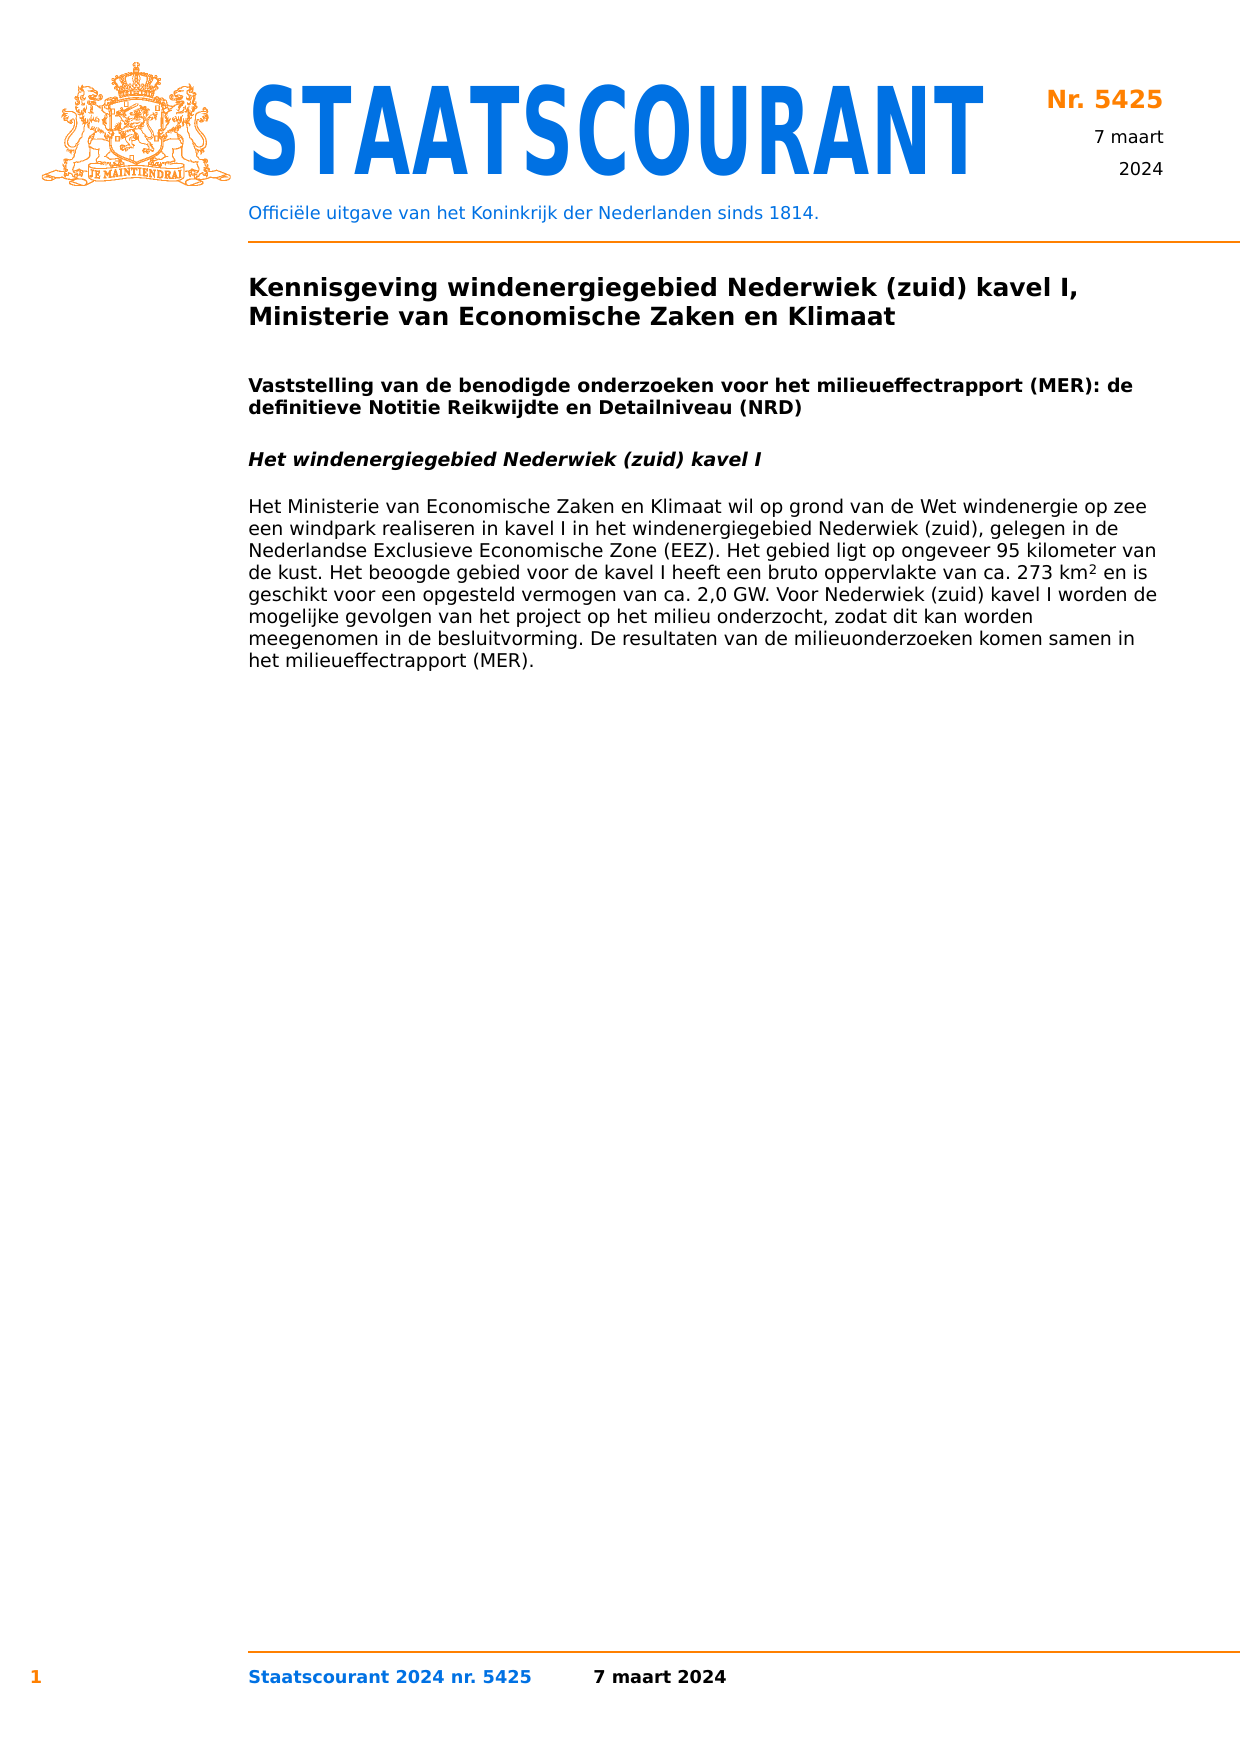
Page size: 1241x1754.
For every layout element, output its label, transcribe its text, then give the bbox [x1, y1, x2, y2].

subtitle Vaststelling van de benodigde onderzoeken voor het milieueffectrapport (MER): de definitieve Notitie Reikwijdte en Detailniveau (NRD) [248, 375, 1163, 419]
subtitle Het windenergiegebied Nederwiek (zuid) kavel I [248, 449, 1163, 471]
picture [41, 62, 231, 186]
subtitle Kennisgeving windenergiegebied Nederwiek (zuid) kavel I, Ministerie van Economische Zaken en Klimaat [248, 273, 1163, 331]
table_cell Officiële uitgave van het Koninkrijk der Nederlanden sinds 1814. [248, 203, 1240, 241]
text Het Ministerie van Economische Zaken en Klimaat wil op grond van de Wet windenergie op zee een windpark realiseren in kavel I in het windenergiegebied Nederwiek (zuid), gelegen in de Nederlandse Exclusieve Economische Zone (EEZ). Het gebied ligt op ongeveer 95 kilometer van de kust. Het beoogde gebied voor de kavel I heeft een bruto oppervlakte van ca. 273 km2 en is geschikt voor een opgesteld vermogen van ca. 2,0 GW. Voor Nederwiek (zuid) kavel I worden de mogelijke gevolgen van het project op het milieu onderzocht, zodat dit kan worden meegenomen in de besluitvorming. De resultaten van de milieuonderzoeken komen samen in het milieueffectrapport (MER). [248, 496, 1163, 672]
table_header [25, 62, 248, 241]
table_header STAATSCOURANT [248, 62, 998, 203]
table_cell 2024 [998, 153, 1240, 203]
table_header Nr. 5425 [998, 62, 1240, 121]
table_cell 7 maart [998, 121, 1240, 153]
